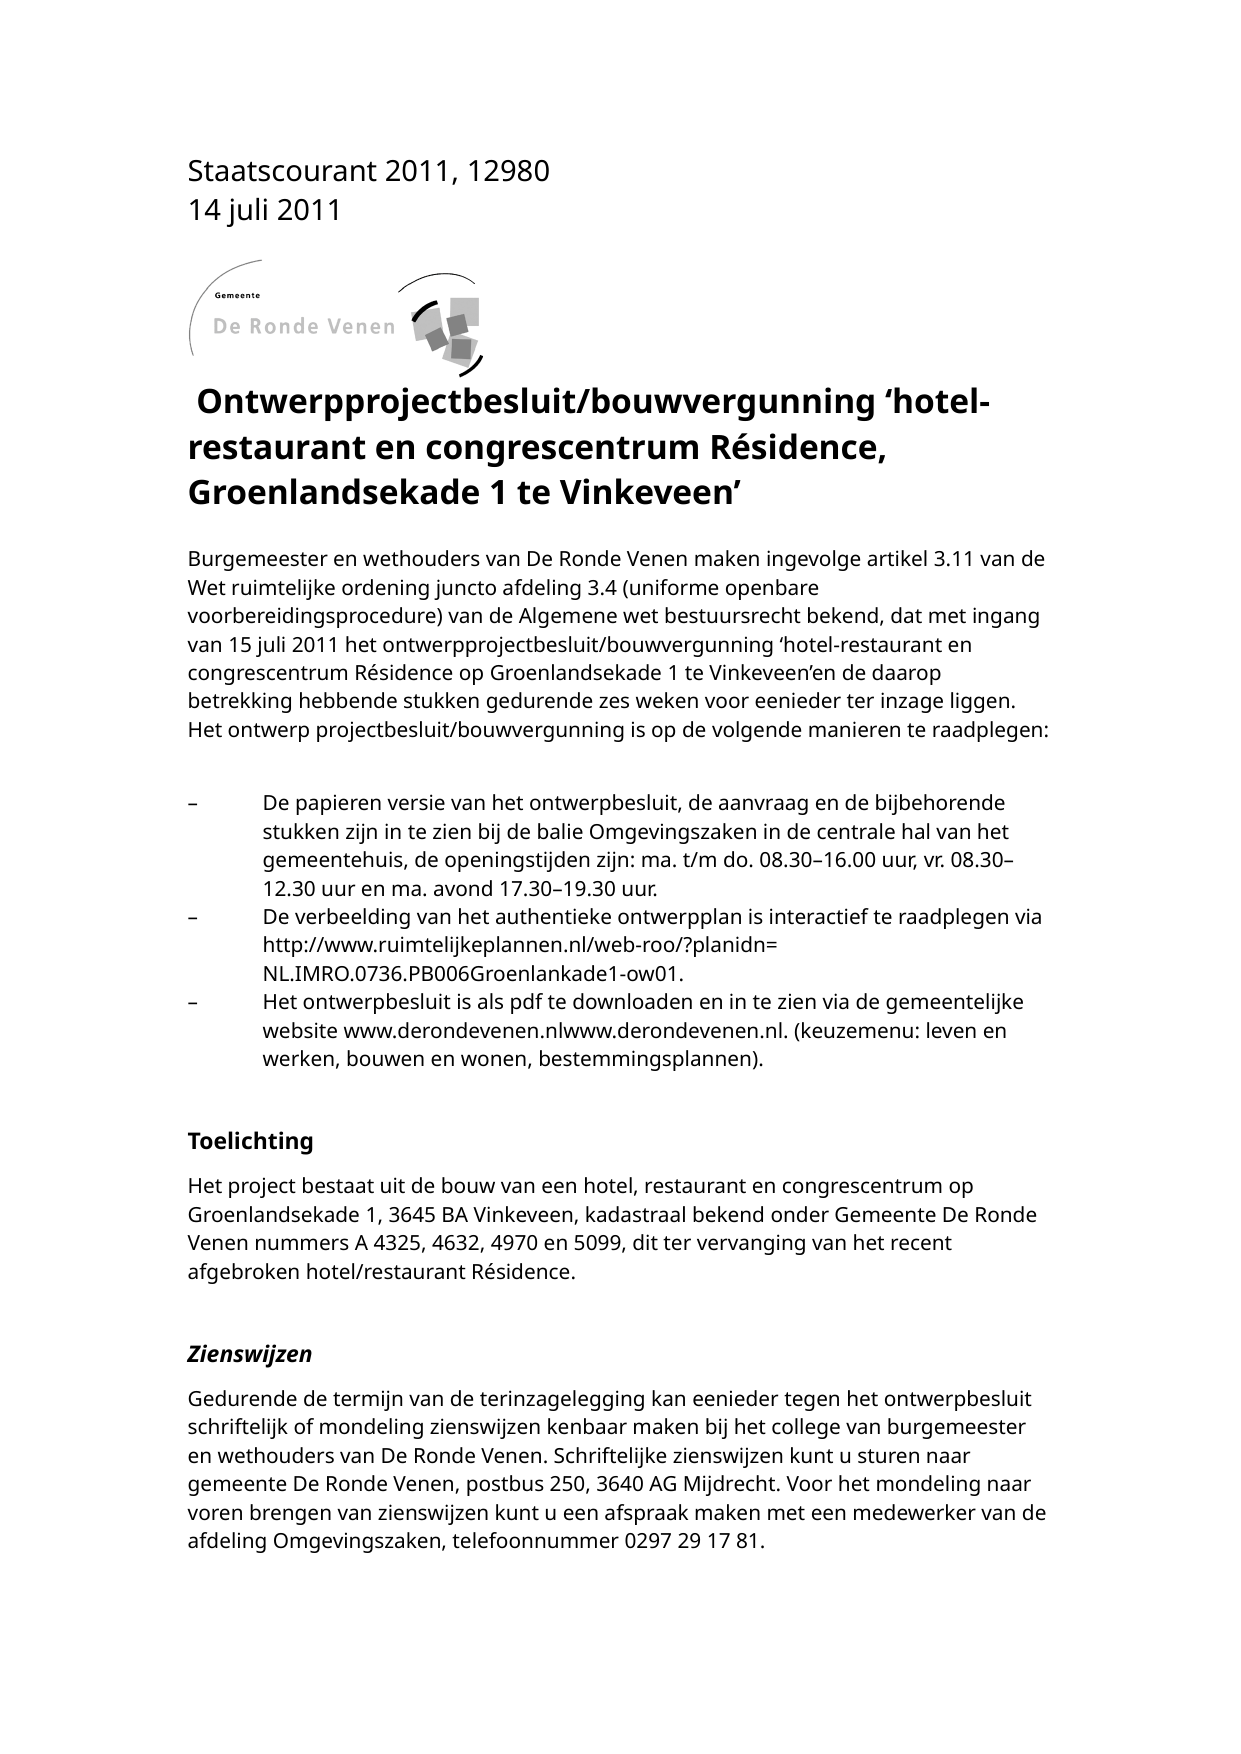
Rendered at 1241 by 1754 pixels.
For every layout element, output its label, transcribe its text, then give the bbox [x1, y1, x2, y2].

text Het project bestaat uit de bouw van een hotel, restaurant en congrescentrum op Groenlandsekade 1, 3645 BA Vinkeveen, kadastraal bekend onder Gemeente De Ronde Venen nummers A 4325, 4632, 4970 en 5099, dit ter vervanging van het recent afgebroken hotel/restaurant Résidence. [187, 1172, 1053, 1285]
text 14 juli 2011 [187, 190, 1053, 229]
subtitle Toelichting [187, 1125, 1053, 1157]
text Staatscourant 2011, 12980 [187, 150, 1053, 190]
list De papieren versie van het ontwerpbesluit, de aanvraag en de bijbehorende stukken zijn in te zien bij de balie Omgevingszaken in de centrale hal van het gemeentehuis, de openingstijden zijn: ma. t/m do. 08.30–16.00 uur, vr. 08.30–12.30 uur en ma. avond 17.30–19.30 uur. [187, 788, 1053, 902]
subtitle Ontwerpprojectbesluit/bouwvergunning ‘hotel-restaurant en congrescentrum Résidence, Groenlandsekade 1 te Vinkeveen’ [187, 271, 1053, 514]
picture [187, 258, 484, 378]
list Het ontwerpbesluit is als pdf te downloaden en in te zien via de gemeentelijke website www.derondevenen.nlwww.derondevenen.nl. (keuzemenu: leven en werken, bouwen en wonen, bestemmingsplannen). [187, 987, 1053, 1073]
text Gedurende de termijn van de terinzagelegging kan eenieder tegen het ontwerpbesluit schriftelijk of mondeling zienswijzen kenbaar maken bij het college van burgemeester en wethouders van De Ronde Venen. Schriftelijke zienswijzen kunt u sturen naar gemeente De Ronde Venen, postbus 250, 3640 AG Mijdrecht. Voor het mondeling naar voren brengen van zienswijzen kunt u een afspraak maken met een medewerker van de afdeling Omgevingszaken, telefoonnummer 0297 29 17 81. [187, 1384, 1053, 1555]
subtitle Zienswijzen [187, 1338, 1053, 1369]
text Burgemeester en wethouders van De Ronde Venen maken ingevolge artikel 3.11 van de Wet ruimtelijke ordening juncto afdeling 3.4 (uniforme openbare voorbereidingsprocedure) van de Algemene wet bestuursrecht bekend, dat met ingang van 15 juli 2011 het ontwerpprojectbesluit/bouwvergunning ‘hotel-restaurant en congrescentrum Résidence op Groenlandsekade 1 te Vinkeveen’en de daarop betrekking hebbende stukken gedurende zes weken voor eenieder ter inzage liggen. Het ontwerp projectbesluit/bouwvergunning is op de volgende manieren te raadplegen: [187, 544, 1053, 743]
list De verbeelding van het authentieke ontwerpplan is interactief te raadplegen via http://www.ruimtelijkeplannen.nl/web-roo/?planidn= NL.IMRO.0736.PB006Groenlankade1-ow01. [187, 902, 1053, 987]
